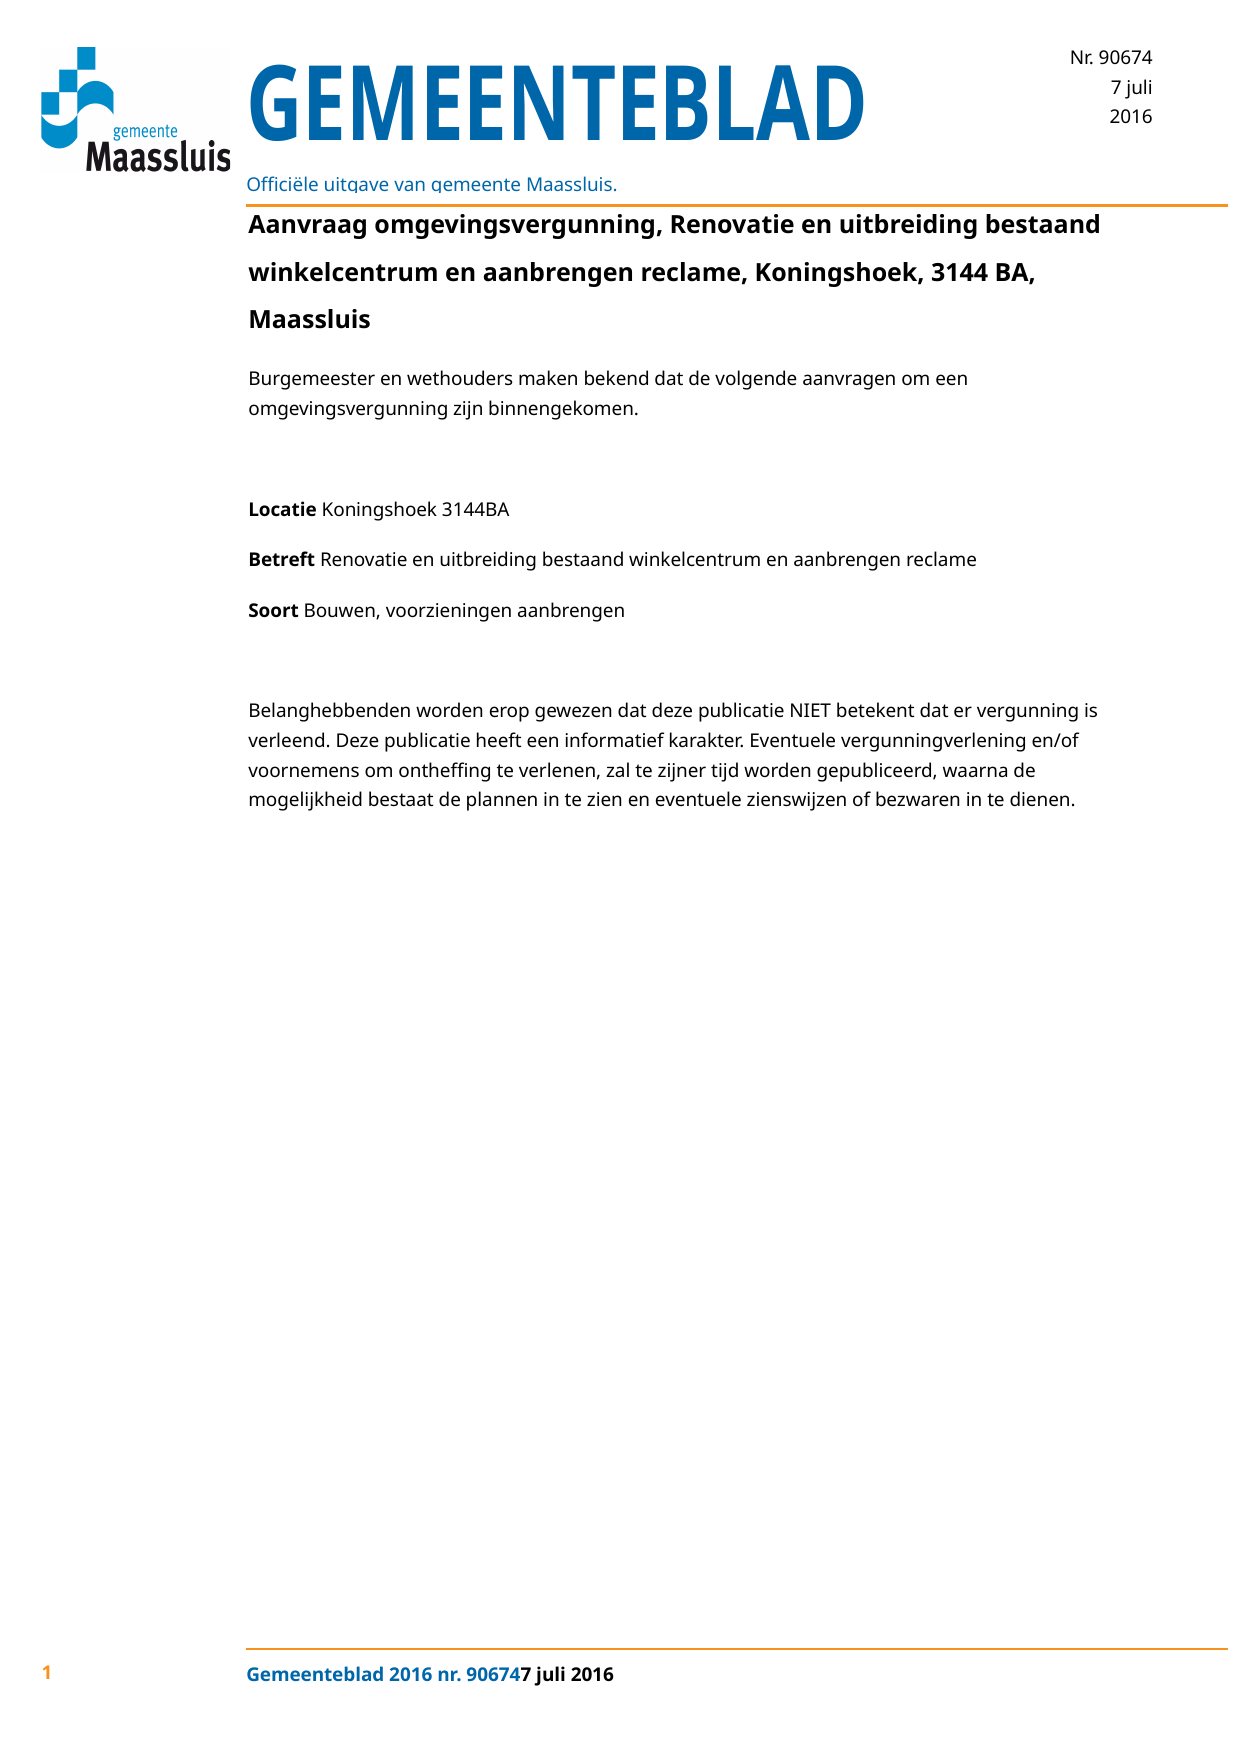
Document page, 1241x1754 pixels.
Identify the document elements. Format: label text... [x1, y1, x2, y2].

text Burgemeester en wethouders maken bekend dat de volgende aanvragen om een omgevingsvergunning zijn binnengekomen. [248, 366, 1152, 421]
text Aanvraag omgevingsvergunning, Renovatie en uitbreiding bestaand winkelcentrum en aanbrengen reclame, Koningshoek, 3144 BA, Maassluis [248, 207, 1152, 336]
text Locatie Koningshoek 3144BA [248, 496, 1152, 522]
picture [41, 47, 77, 92]
text Belanghebbenden worden erop gewezen dat deze publicatie NIET betekent dat er vergunning is verleend. Deze publicatie heeft een informatief karakter. Eventuele vergunningverlening en/of voornemens om ontheffing te verlenen, zal te zijner tijd worden gepubliceerd, waarna de mogelijkheid bestaat de plannen in te zien en eventuele zienswijzen of bezwaren in te dienen. [248, 698, 1152, 812]
text Soort Bouwen, voorzieningen aanbrengen [248, 597, 1152, 622]
text Betreft Renovatie en uitbreiding bestaand winkelcentrum en aanbrengen reclame [248, 546, 1152, 572]
picture [41, 47, 231, 172]
